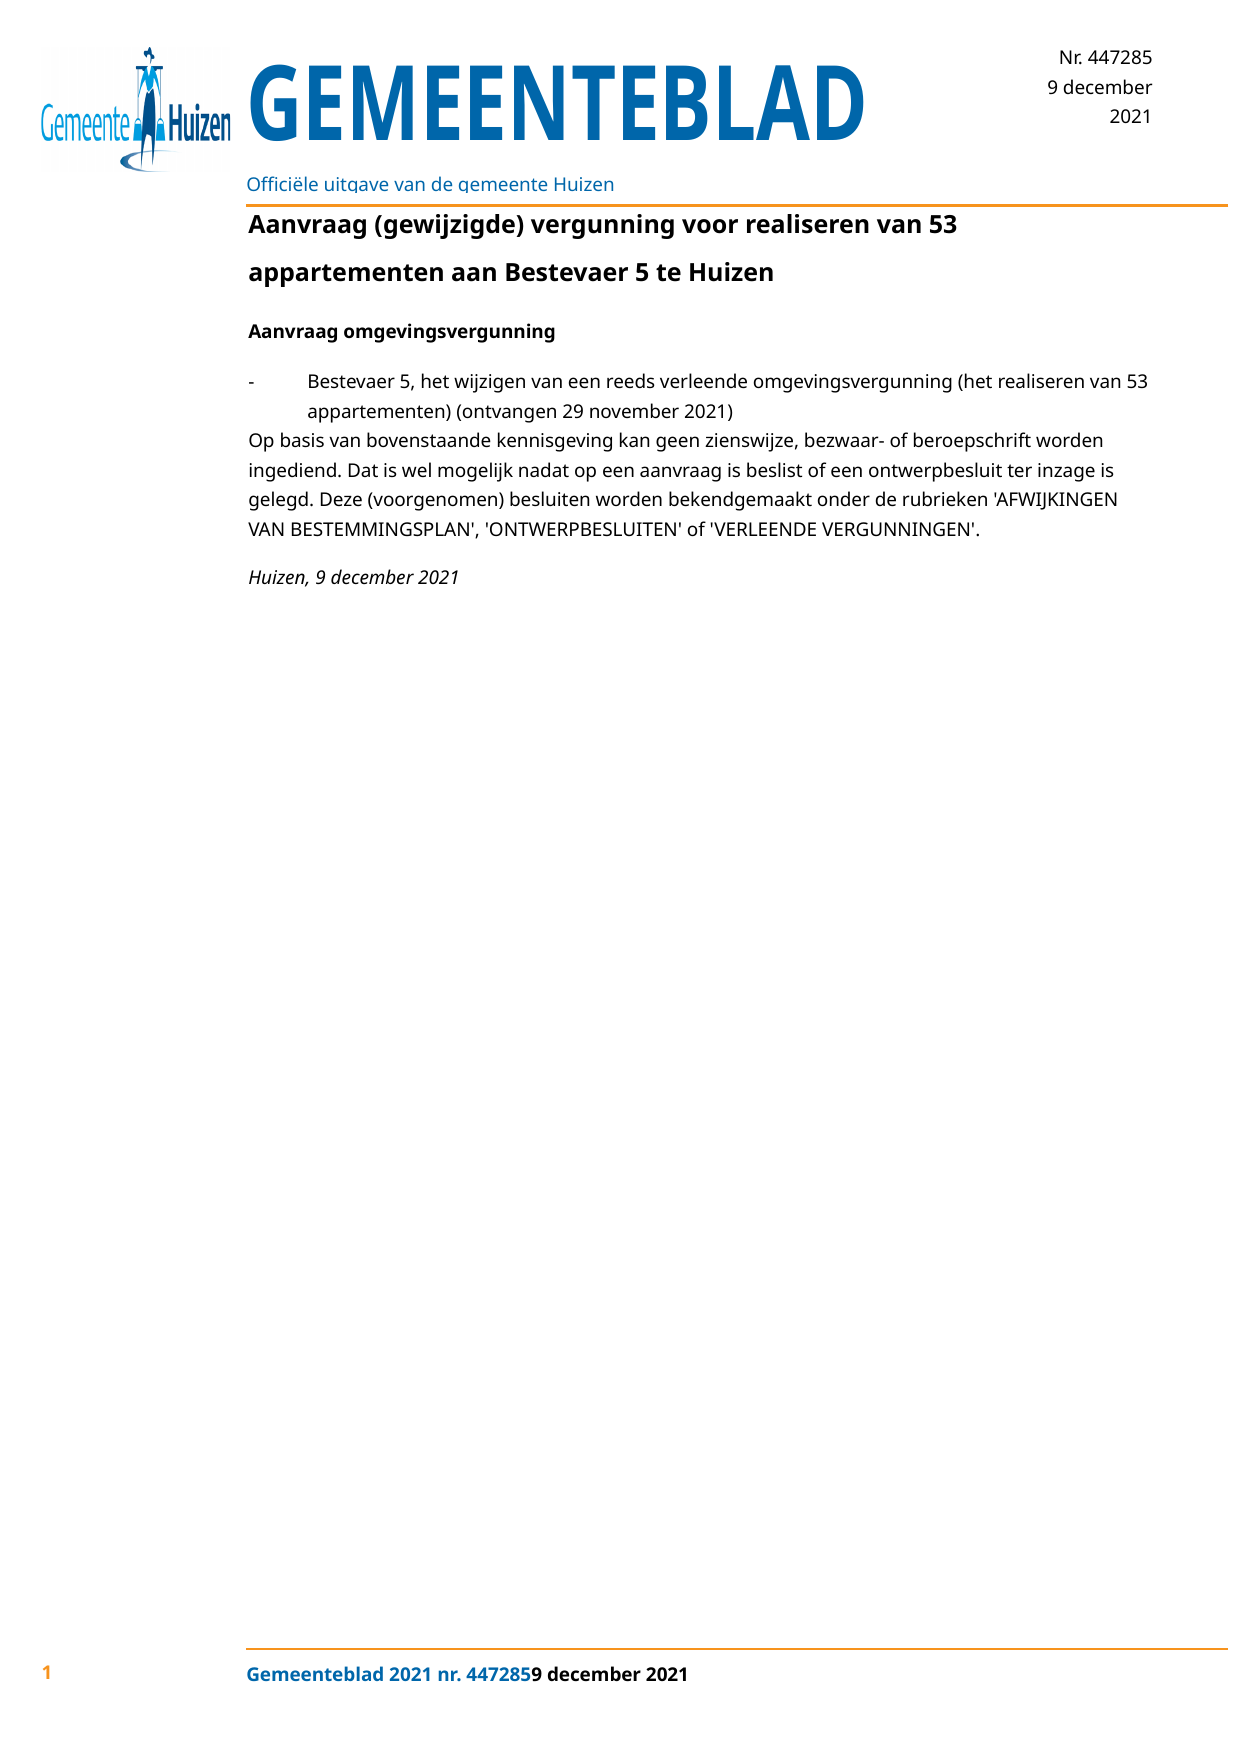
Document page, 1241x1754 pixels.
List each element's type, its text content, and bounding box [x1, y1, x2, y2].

picture [41, 47, 231, 172]
text Huizen, 9 december 2021 [248, 564, 1152, 590]
list Bestevaer 5, het wijzigen van een reeds verleende omgevingsvergunning (het realiseren van 53 appartementen) (ontvangen 29 november 2021) [248, 368, 1152, 424]
text Aanvraag omgevingsvergunning [248, 318, 1152, 344]
text Op basis van bovenstaande kennisgeving kan geen zienswijze, bezwaar- of beroepschrift worden ingediend. Dat is wel mogelijk nadat op een aanvraag is beslist of een ontwerpbesluit ter inzage is gelegd. Deze (voorgenomen) besluiten worden bekendgemaakt onder de rubrieken 'AFWIJKINGEN VAN BESTEMMINGSPLAN', 'ONTWERPBESLUITEN' of 'VERLEENDE VERGUNNINGEN'. [248, 427, 1152, 542]
text Aanvraag (gewijzigde) vergunning voor realiseren van 53 appartementen aan Bestevaer 5 te Huizen [248, 207, 1152, 288]
